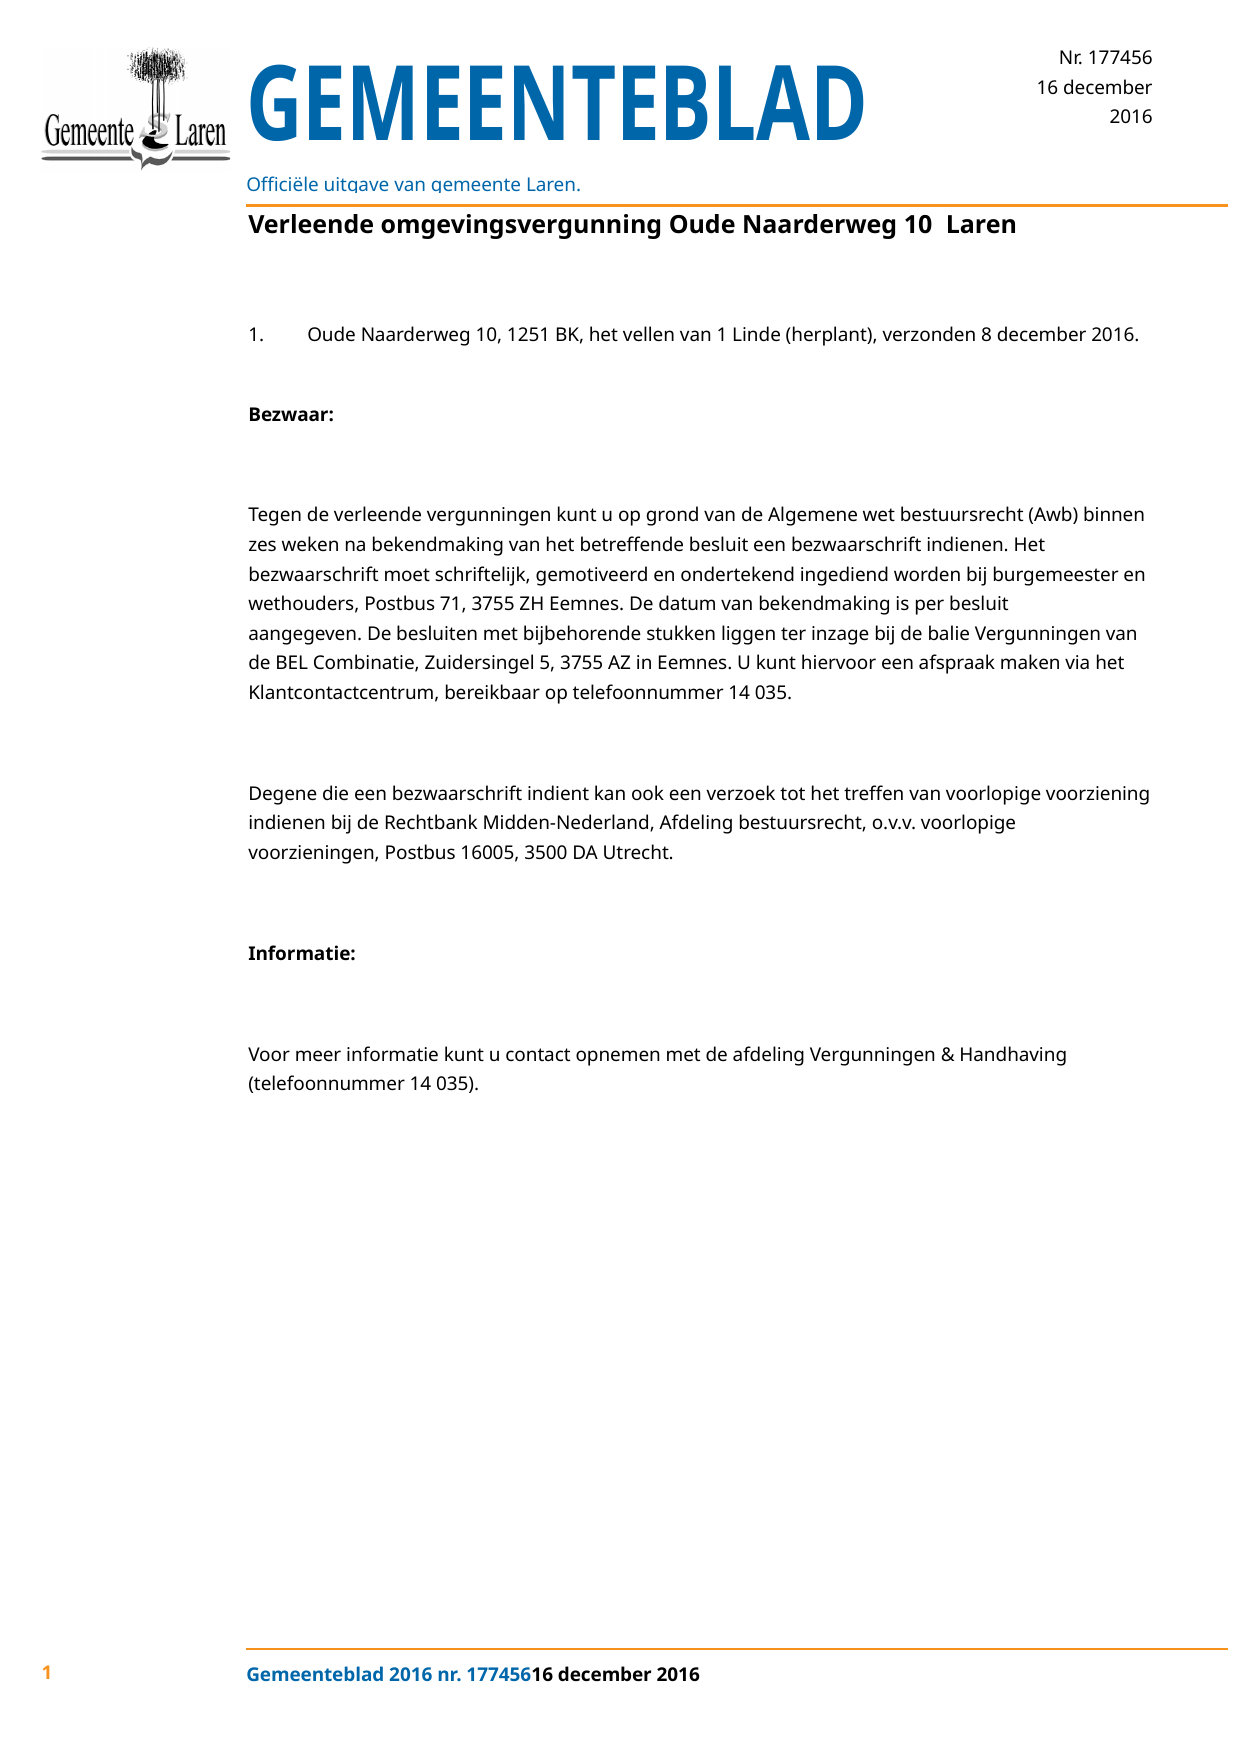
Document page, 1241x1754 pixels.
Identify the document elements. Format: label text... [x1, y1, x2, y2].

picture [41, 47, 231, 172]
text Bezwaar: [248, 401, 1152, 426]
text Voor meer informatie kunt u contact opnemen met de afdeling Vergunningen & Handhaving (telefoonnummer 14 035). [248, 1041, 1152, 1096]
text Degene die een bezwaarschrift indient kan ook een verzoek tot het treffen van voorlopige voorziening indienen bij de Rechtbank Midden-Nederland, Afdeling bestuursrecht, o.v.v. voorlopige voorzieningen, Postbus 16005, 3500 DA Utrecht. [248, 780, 1152, 865]
text Tegen de verleende vergunningen kunt u op grond van de Algemene wet bestuursrecht (Awb) binnen zes weken na bekendmaking van het betreffende besluit een bezwaarschrift indienen. Het bezwaarschrift moet schriftelijk, gemotiveerd en ondertekend ingediend worden bij burgemeester en wethouders, Postbus 71, 3755 ZH Eemnes. De datum van bekendmaking is per besluit aangegeven. De besluiten met bijbehorende stukken liggen ter inzage bij de balie Vergunningen van de BEL Combinatie, Zuidersingel 5, 3755 AZ in Eemnes. U kunt hiervoor een afspraak maken via het Klantcontactcentrum, bereikbaar op telefoonnummer 14 035. [248, 502, 1152, 705]
text Informatie: [248, 940, 1152, 966]
text Verleende omgevingsvergunning Oude Naarderweg 10 Laren [248, 207, 1152, 241]
list Oude Naarderweg 10, 1251 BK, het vellen van 1 Linde (herplant), verzonden 8 december 2016. [248, 321, 1152, 346]
